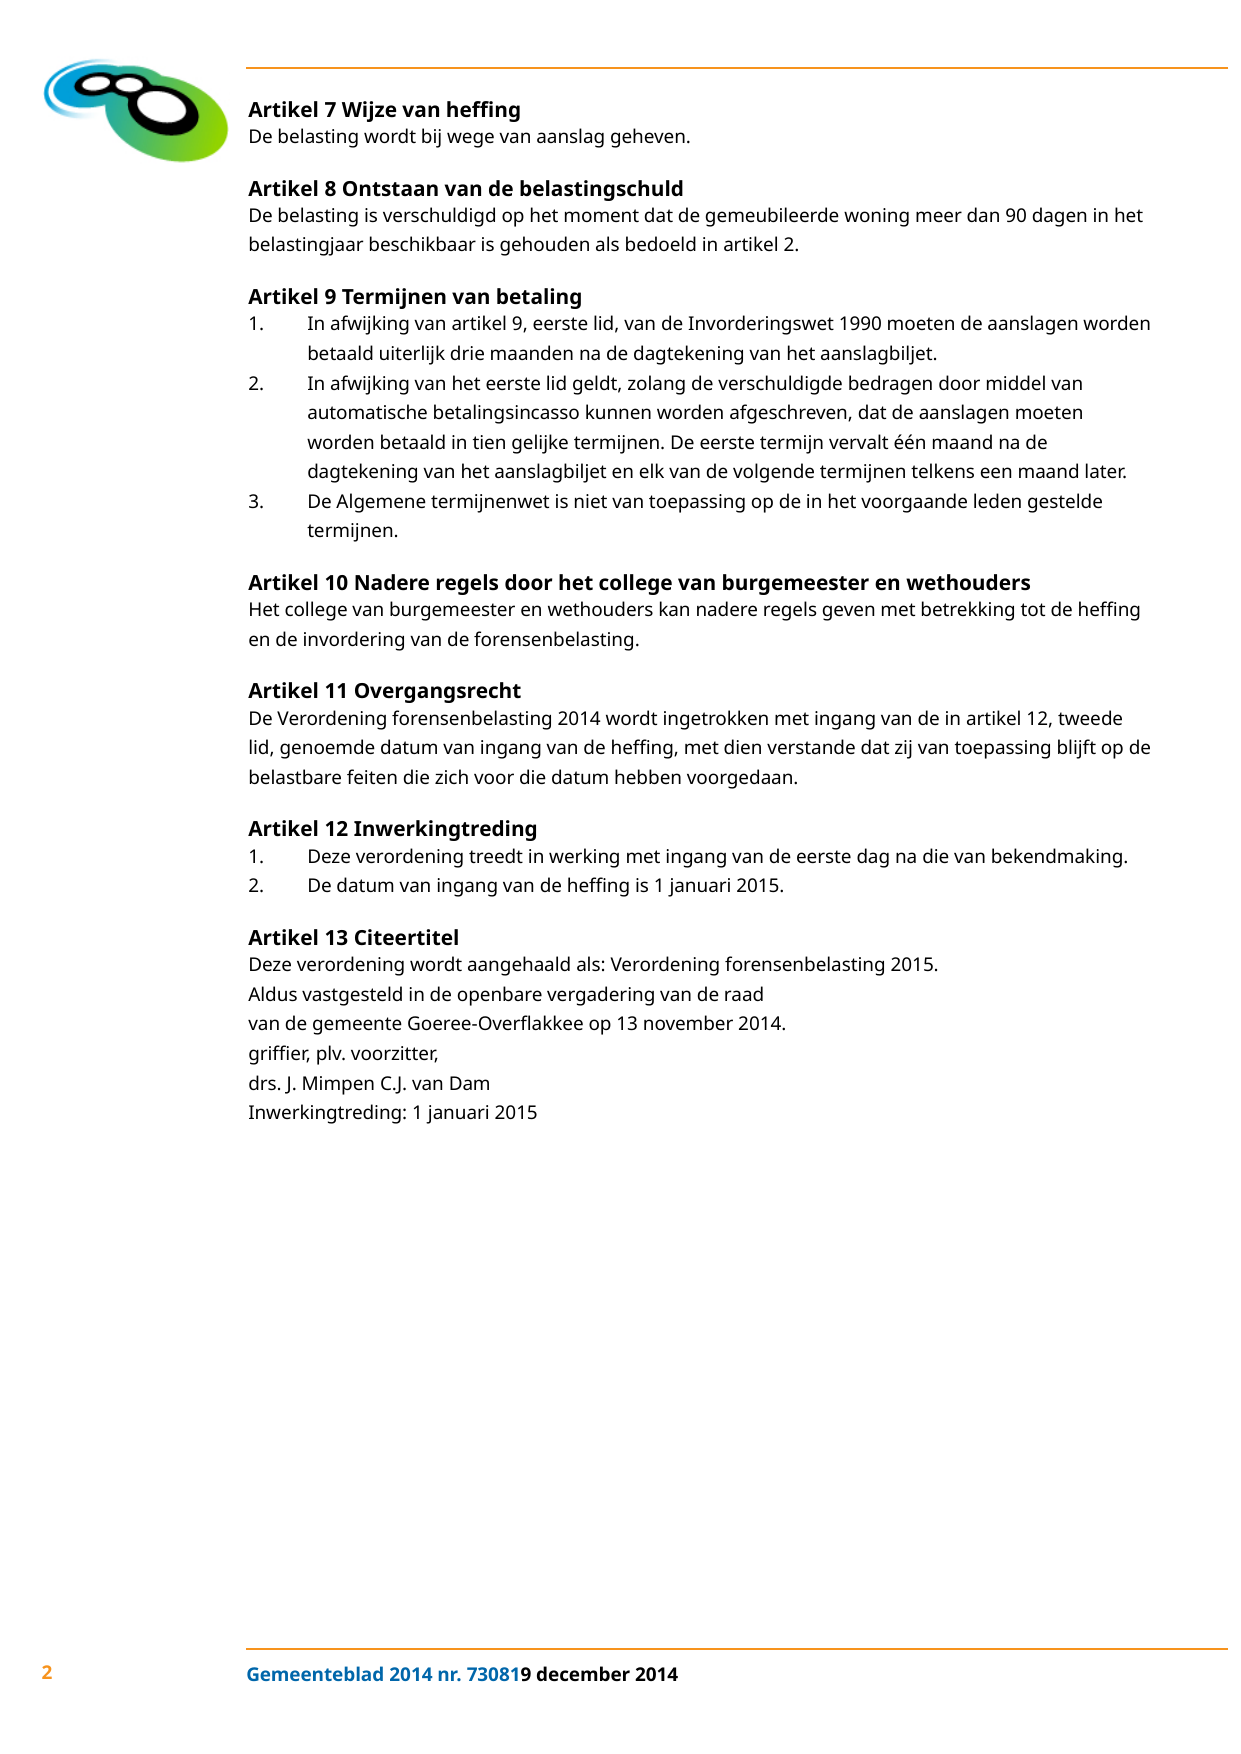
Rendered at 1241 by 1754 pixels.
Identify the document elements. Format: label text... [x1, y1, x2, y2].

list De Algemene termijnenwet is niet van toepassing op de in het voorgaande leden gestelde termijnen. [248, 488, 1152, 543]
text Aldus vastgesteld in de openbare vergadering van de raad [248, 981, 1152, 1007]
text griffier, plv. voorzitter, [248, 1040, 1152, 1066]
text Artikel 10 Nadere regels door het college van burgemeester en wethouders [248, 568, 1152, 596]
text Artikel 12 Inwerkingtreding [248, 814, 1152, 843]
text De Verordening forensenbelasting 2014 wordt ingetrokken met ingang van de in artikel 12, tweede lid, genoemde datum van ingang van de heffing, met dien verstande dat zij van toepassing blijft op de belastbare feiten die zich voor die datum hebben voorgedaan. [248, 705, 1152, 790]
text Het college van burgemeester en wethouders kan nadere regels geven met betrekking tot de heffing en de invordering van de forensenbelasting. [248, 596, 1152, 652]
list In afwijking van het eerste lid geldt, zolang de verschuldigde bedragen door middel van automatische betalingsincasso kunnen worden afgeschreven, dat de aanslagen moeten worden betaald in tien gelijke termijnen. De eerste termijn vervalt één maand na de dagtekening van het aanslagbiljet en elk van de volgende termijnen telkens een maand later. [248, 370, 1152, 484]
text Deze verordening wordt aangehaald als: Verordening forensenbelasting 2015. [248, 951, 1152, 977]
text Artikel 7 Wijze van heffing [248, 95, 1152, 123]
text Inwerkingtreding: 1 januari 2015 [248, 1099, 1152, 1125]
text drs. J. Mimpen C.J. van Dam [248, 1070, 1152, 1095]
list In afwijking van artikel 9, eerste lid, van de Invorderingswet 1990 moeten de aanslagen worden betaald uiterlijk drie maanden na de dagtekening van het aanslagbiljet. [248, 311, 1152, 366]
list De datum van ingang van de heffing is 1 januari 2015. [248, 872, 1152, 898]
list Deze verordening treedt in werking met ingang van de eerste dag na die van bekendmaking. [248, 843, 1152, 869]
text De belasting is verschuldigd op het moment dat de gemeubileerde woning meer dan 90 dagen in het belastingjaar beschikbaar is gehouden als bedoeld in artikel 2. [248, 202, 1152, 257]
text Artikel 8 Ontstaan van de belastingschuld [248, 174, 1152, 202]
text van de gemeente Goeree-Overflakkee op 13 november 2014. [248, 1011, 1152, 1036]
text Artikel 11 Overgangsrecht [248, 676, 1152, 705]
text Artikel 13 Citeertitel [248, 923, 1152, 951]
text De belasting wordt bij wege van aanslag geheven. [248, 123, 1152, 149]
picture [41, 47, 231, 172]
text Artikel 9 Termijnen van betaling [248, 282, 1152, 311]
